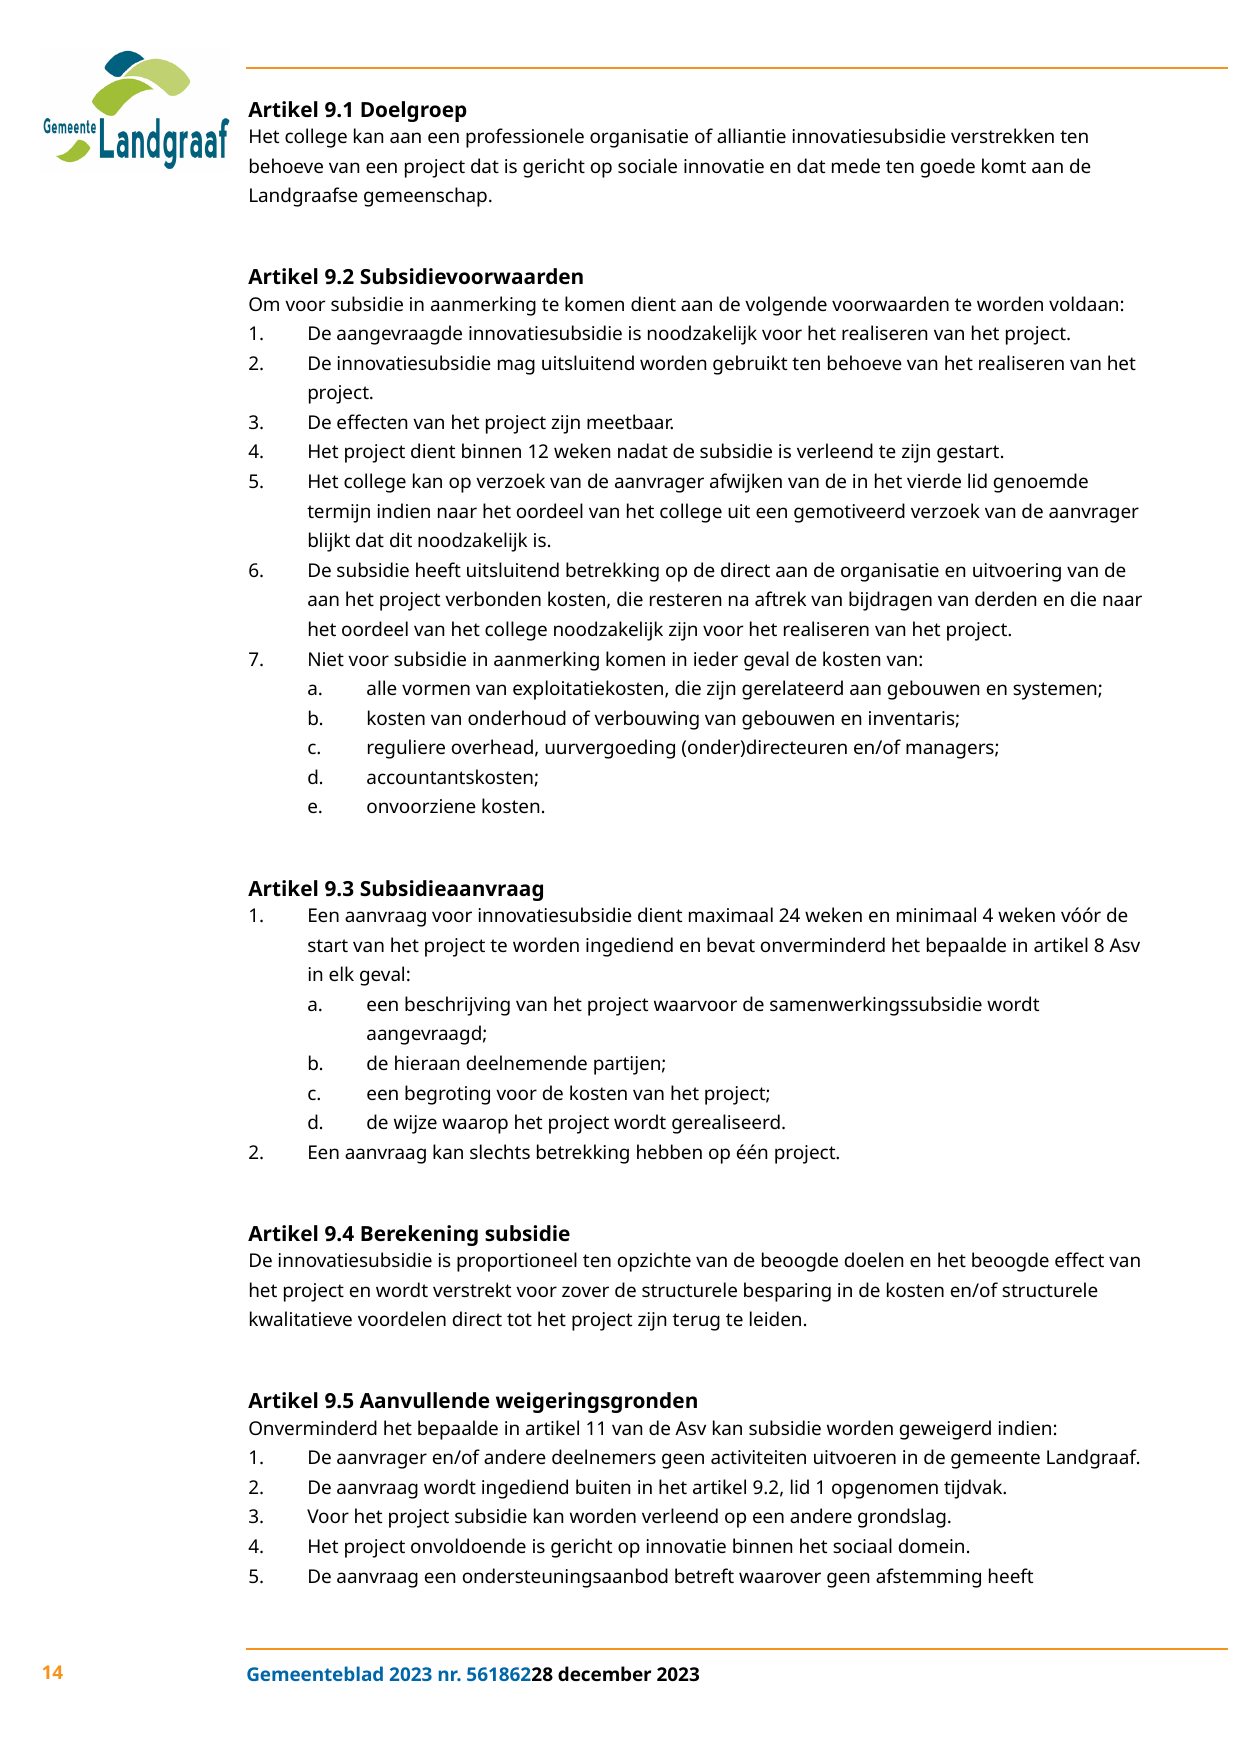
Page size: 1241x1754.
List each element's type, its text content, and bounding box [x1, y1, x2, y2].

list een beschrijving van het project waarvoor de samenwerkingssubsidie wordt aangevraagd; [307, 991, 1152, 1046]
text Artikel 9.1 Doelgroep [248, 95, 1152, 123]
list Het college kan op verzoek van de aanvrager afwijken van de in het vierde lid genoemde termijn indien naar het oordeel van het college uit een gemotiveerd verzoek van de aanvrager blijkt dat dit noodzakelijk is. [248, 468, 1152, 553]
list Niet voor subsidie in aanmerking komen in ieder geval de kosten van: [248, 646, 1152, 672]
list reguliere overhead, uurvergoeding (onder)directeuren en/of managers; [307, 734, 1152, 760]
list Het project onvoldoende is gericht op innovatie binnen het sociaal domein. [248, 1533, 1152, 1559]
list onvoorziene kosten. [307, 794, 1152, 819]
list De aanvraag een ondersteuningsaanbod betreft waarover geen afstemming heeft [248, 1563, 1152, 1588]
list de hieraan deelnemende partijen; [307, 1050, 1152, 1076]
picture [41, 47, 231, 172]
list accountantskosten; [307, 764, 1152, 790]
list kosten van onderhoud of verbouwing van gebouwen en inventaris; [307, 705, 1152, 731]
list de wijze waarop het project wordt gerealiseerd. [307, 1109, 1152, 1135]
text Artikel 9.3 Subsidieaanvraag [248, 874, 1152, 902]
list Een aanvraag voor innovatiesubsidie dient maximaal 24 weken en minimaal 4 weken vóór de start van het project te worden ingediend en bevat onverminderd het bepaalde in artikel 8 Asv in elk geval: [248, 902, 1152, 987]
list De subsidie heeft uitsluitend betrekking op de direct aan de organisatie en uitvoering van de aan het project verbonden kosten, die resteren na aftrek van bijdragen van derden en die naar het oordeel van het college noodzakelijk zijn voor het realiseren van het project. [248, 557, 1152, 642]
text Artikel 9.5 Aanvullende weigeringsgronden [248, 1386, 1152, 1415]
list alle vormen van exploitatiekosten, die zijn gerelateerd aan gebouwen en systemen; [307, 675, 1152, 701]
list De aangevraagde innovatiesubsidie is noodzakelijk voor het realiseren van het project. [248, 320, 1152, 346]
text Het college kan aan een professionele organisatie of alliantie innovatiesubsidie verstrekken ten behoeve van een project dat is gericht op sociale innovatie en dat mede ten goede komt aan de Landgraafse gemeenschap. [248, 123, 1152, 208]
list Een aanvraag kan slechts betrekking hebben op één project. [248, 1139, 1152, 1164]
list De effecten van het project zijn meetbaar. [248, 409, 1152, 435]
text Onverminderd het bepaalde in artikel 11 van de Asv kan subsidie worden geweigerd indien: [248, 1415, 1152, 1441]
text De innovatiesubsidie is proportioneel ten opzichte van de beoogde doelen en het beoogde effect van het project en wordt verstrekt voor zover de structurele besparing in de kosten en/of structurele kwalitatieve voordelen direct tot het project zijn terug te leiden. [248, 1247, 1152, 1332]
list De aanvrager en/of andere deelnemers geen activiteiten uitvoeren in de gemeente Landgraaf. [248, 1444, 1152, 1470]
list De aanvraag wordt ingediend buiten in het artikel 9.2, lid 1 opgenomen tijdvak. [248, 1474, 1152, 1500]
list Het project dient binnen 12 weken nadat de subsidie is verleend te zijn gestart. [248, 439, 1152, 464]
text Artikel 9.2 Subsidievoorwaarden [248, 262, 1152, 291]
list een begroting voor de kosten van het project; [307, 1080, 1152, 1105]
list De innovatiesubsidie mag uitsluitend worden gebruikt ten behoeve van het realiseren van het project. [248, 350, 1152, 405]
text Artikel 9.4 Berekening subsidie [248, 1219, 1152, 1247]
text Om voor subsidie in aanmerking te komen dient aan de volgende voorwaarden te worden voldaan: [248, 291, 1152, 317]
list Voor het project subsidie kan worden verleend op een andere grondslag. [248, 1504, 1152, 1529]
